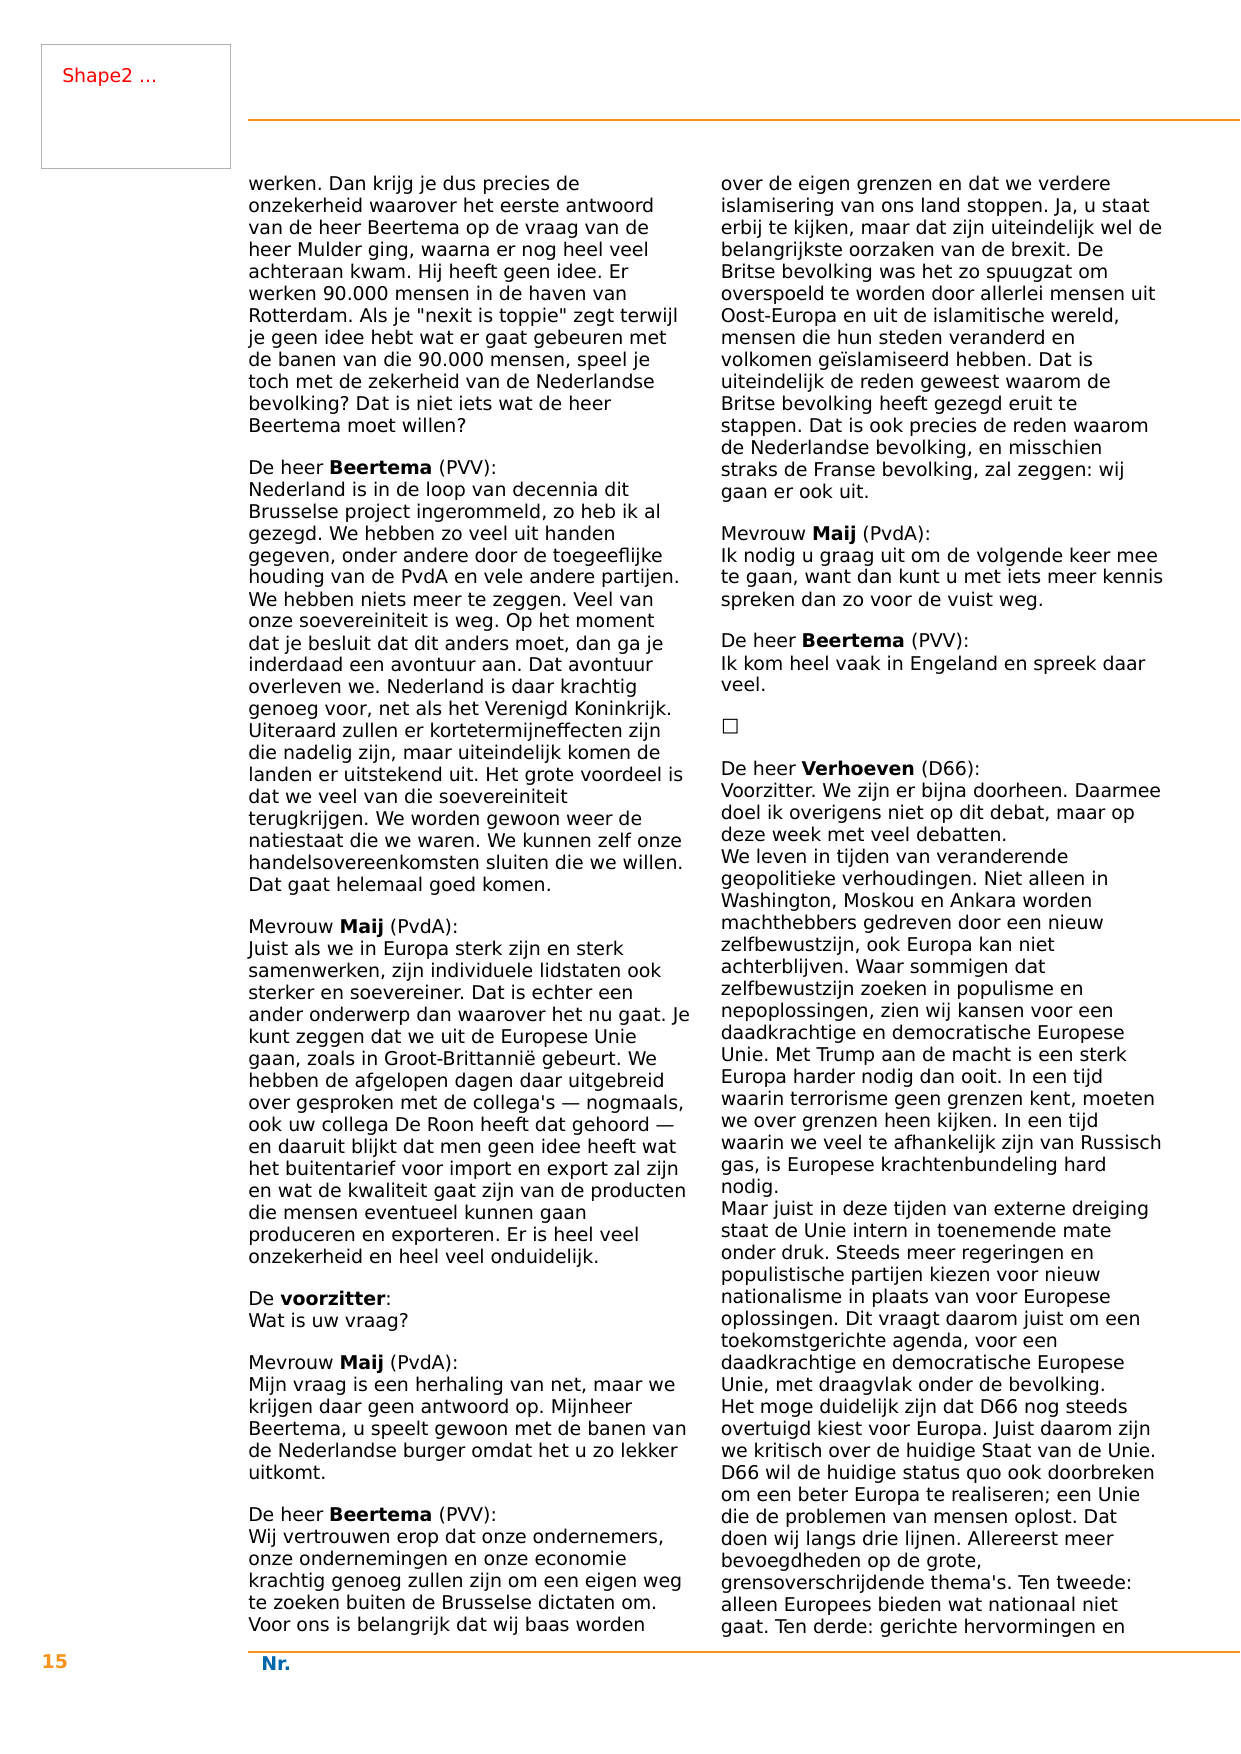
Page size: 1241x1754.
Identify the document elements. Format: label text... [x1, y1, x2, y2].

text Nederland is in de loop van decennia dit Brusselse project ingerommeld, zo heb ik al gezegd. We hebben zo veel uit handen gegeven, onder andere door de toegeeflijke houding van de PvdA en vele andere partijen. We hebben niets meer te zeggen. Veel van onze soevereiniteit is weg. Op het moment dat je besluit dat dit anders moet, dan ga je inderdaad een avontuur aan. Dat avontuur overleven we. Nederland is daar krachtig genoeg voor, net als het Verenigd Koninkrijk. Uiteraard zullen er kortetermijneffecten zijn die nadelig zijn, maar uiteindelijk komen de landen er uitstekend uit. Het grote voordeel is dat we veel van die soevereiniteit terugkrijgen. We worden gewoon weer de natiestaat die we waren. We kunnen zelf onze handelsovereenkomsten sluiten die we willen. Dat gaat helemaal goed komen. [248, 478, 691, 896]
text Mevrouw Maij (PvdA): [248, 1352, 691, 1374]
text Juist als we in Europa sterk zijn en sterk samenwerken, zijn individuele lidstaten ook sterker en soevereiner. Dat is echter een ander onderwerp dan waarover het nu gaat. Je kunt zeggen dat we uit de Europese Unie gaan, zoals in Groot-Brittannië gebeurt. We hebben de afgelopen dagen daar uitgebreid over gesproken met de collega's — nogmaals, ook uw collega De Roon heeft dat gehoord — en daaruit blijkt dat men geen idee heeft wat het buitentarief voor import en export zal zijn en wat de kwaliteit gaat zijn van de producten die mensen eventueel kunnen gaan produceren en exporteren. Er is heel veel onzekerheid en heel veel onduidelijk. [248, 938, 691, 1268]
text Maar juist in deze tijden van externe dreiging staat de Unie intern in toenemende mate onder druk. Steeds meer regeringen en populistische partijen kiezen voor nieuw nationalisme in plaats van voor Europese oplossingen. Dit vraagt daarom juist om een toekomstgerichte agenda, voor een daadkrachtige en democratische Europese Unie, met draagvlak onder de bevolking. [721, 1198, 1163, 1396]
text Voorzitter. We zijn er bijna doorheen. Daarmee doel ik overigens niet op dit debat, maar op deze week met veel debatten. [721, 780, 1163, 846]
text De heer Beertema (PVV): [248, 1504, 691, 1526]
text ⬜ [721, 716, 1163, 738]
text Het moge duidelijk zijn dat D66 nog steeds overtuigd kiest voor Europa. Juist daarom zijn we kritisch over de huidige Staat van de Unie. D66 wil de huidige status quo ook doorbreken om een beter Europa te realiseren; een Unie die de problemen van mensen oplost. Dat doen wij langs drie lijnen. Allereerst meer bevoegdheden op de grote, grensoverschrijdende thema's. Ten tweede: alleen Europees bieden wat nationaal niet gaat. Ten derde: gerichte hervormingen en [721, 1396, 1163, 1637]
text Mijn vraag is een herhaling van net, maar we krijgen daar geen antwoord op. Mijnheer Beertema, u speelt gewoon met de banen van de Nederlandse burger omdat het u zo lekker uitkomt. [248, 1374, 691, 1484]
text Wij vertrouwen erop dat onze ondernemers, onze ondernemingen en onze economie krachtig genoeg zullen zijn om een eigen weg te zoeken buiten de Brusselse dictaten om. Voor ons is belangrijk dat wij baas worden [248, 1526, 691, 1636]
text over de eigen grenzen en dat we verdere islamisering van ons land stoppen. Ja, u staat erbij te kijken, maar dat zijn uiteindelijk wel de belangrijkste oorzaken van de brexit. De Britse bevolking was het zo spuugzat om overspoeld te worden door allerlei mensen uit Oost-Europa en uit de islamitische wereld, mensen die hun steden veranderd en volkomen geïslamiseerd hebben. Dat is uiteindelijk de reden geweest waarom de Britse bevolking heeft gezegd eruit te stappen. Dat is ook precies de reden waarom de Nederlandse bevolking, en misschien straks de Franse bevolking, zal zeggen: wij gaan er ook uit. [721, 173, 1163, 502]
text Wat is uw vraag? [248, 1310, 691, 1332]
text We leven in tijden van veranderende geopolitieke verhoudingen. Niet alleen in Washington, Moskou en Ankara worden machthebbers gedreven door een nieuw zelfbewustzijn, ook Europa kan niet achterblijven. Waar sommigen dat zelfbewustzijn zoeken in populisme en nepoplossingen, zien wij kansen voor een daadkrachtige en democratische Europese Unie. Met Trump aan de macht is een sterk Europa harder nodig dan ooit. In een tijd waarin terrorisme geen grenzen kent, moeten we over grenzen heen kijken. In een tijd waarin we veel te afhankelijk zijn van Russisch gas, is Europese krachtenbundeling hard nodig. [721, 846, 1163, 1198]
text De voorzitter: [248, 1288, 691, 1310]
text Mevrouw Maij (PvdA): [248, 916, 691, 938]
text Ik kom heel vaak in Engeland en spreek daar veel. [721, 652, 1163, 696]
text De heer Verhoeven (D66): [721, 758, 1163, 780]
text Mevrouw Maij (PvdA): [721, 522, 1163, 544]
text De heer Beertema (PVV): [248, 457, 691, 478]
text Ik nodig u graag uit om de volgende keer mee te gaan, want dan kunt u met iets meer kennis spreken dan zo voor de vuist weg. [721, 544, 1163, 610]
text De heer Beertema (PVV): [721, 630, 1163, 652]
text werken. Dan krijg je dus precies de onzekerheid waarover het eerste antwoord van de heer Beertema op de vraag van de heer Mulder ging, waarna er nog heel veel achteraan kwam. Hij heeft geen idee. Er werken 90.000 mensen in de haven van Rotterdam. Als je "nexit is toppie" zegt terwijl je geen idee hebt wat er gaat gebeuren met de banen van die 90.000 mensen, speel je toch met de zekerheid van de Nederlandse bevolking? Dat is niet iets wat de heer Beertema moet willen? [248, 173, 691, 437]
